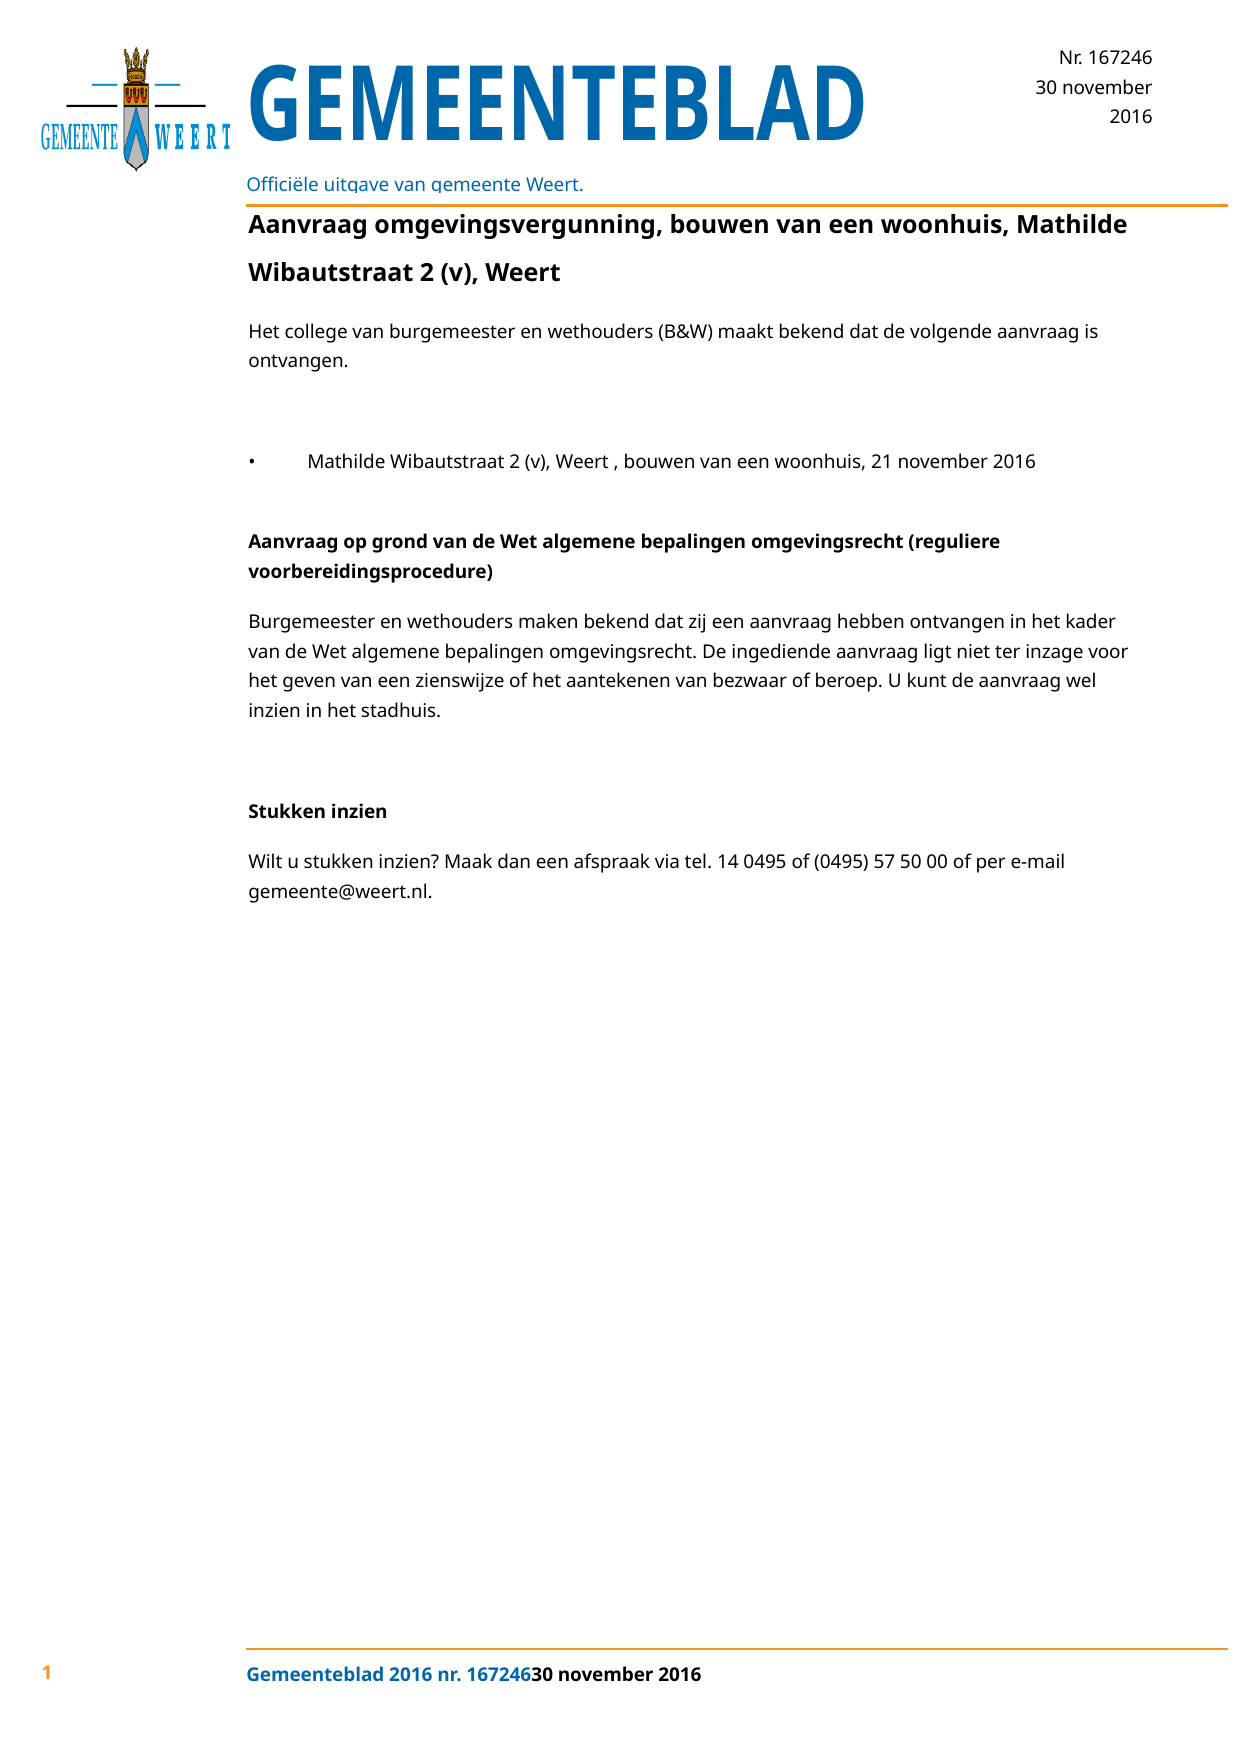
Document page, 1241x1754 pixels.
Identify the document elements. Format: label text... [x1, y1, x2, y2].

list Mathilde Wibautstraat 2 (v), Weert , bouwen van een woonhuis, 21 november 2016 [248, 448, 1152, 474]
text Burgemeester en wethouders maken bekend dat zij een aanvraag hebben ontvangen in het kader van de Wet algemene bepalingen omgevingsrecht. De ingediende aanvraag ligt niet ter inzage voor het geven van een zienswijze of het aantekenen van bezwaar of beroep. U kunt de aanvraag wel inzien in het stadhuis. [248, 608, 1152, 723]
text Wilt u stukken inzien? Maak dan een afspraak via tel. 14 0495 of (0495) 57 50 00 of per e-mail gemeente@weert.nl. [248, 848, 1152, 904]
text Aanvraag omgevingsvergunning, bouwen van een woonhuis, Mathilde Wibautstraat 2 (v), Weert [248, 207, 1152, 288]
text Aanvraag op grond van de Wet algemene bepalingen omgevingsrecht (reguliere voorbereidingsprocedure) [248, 528, 1152, 584]
text Het college van burgemeester en wethouders (B&W) maakt bekend dat de volgende aanvraag is ontvangen. [248, 318, 1152, 373]
text Stukken inzien [248, 798, 1152, 824]
picture [41, 47, 231, 172]
